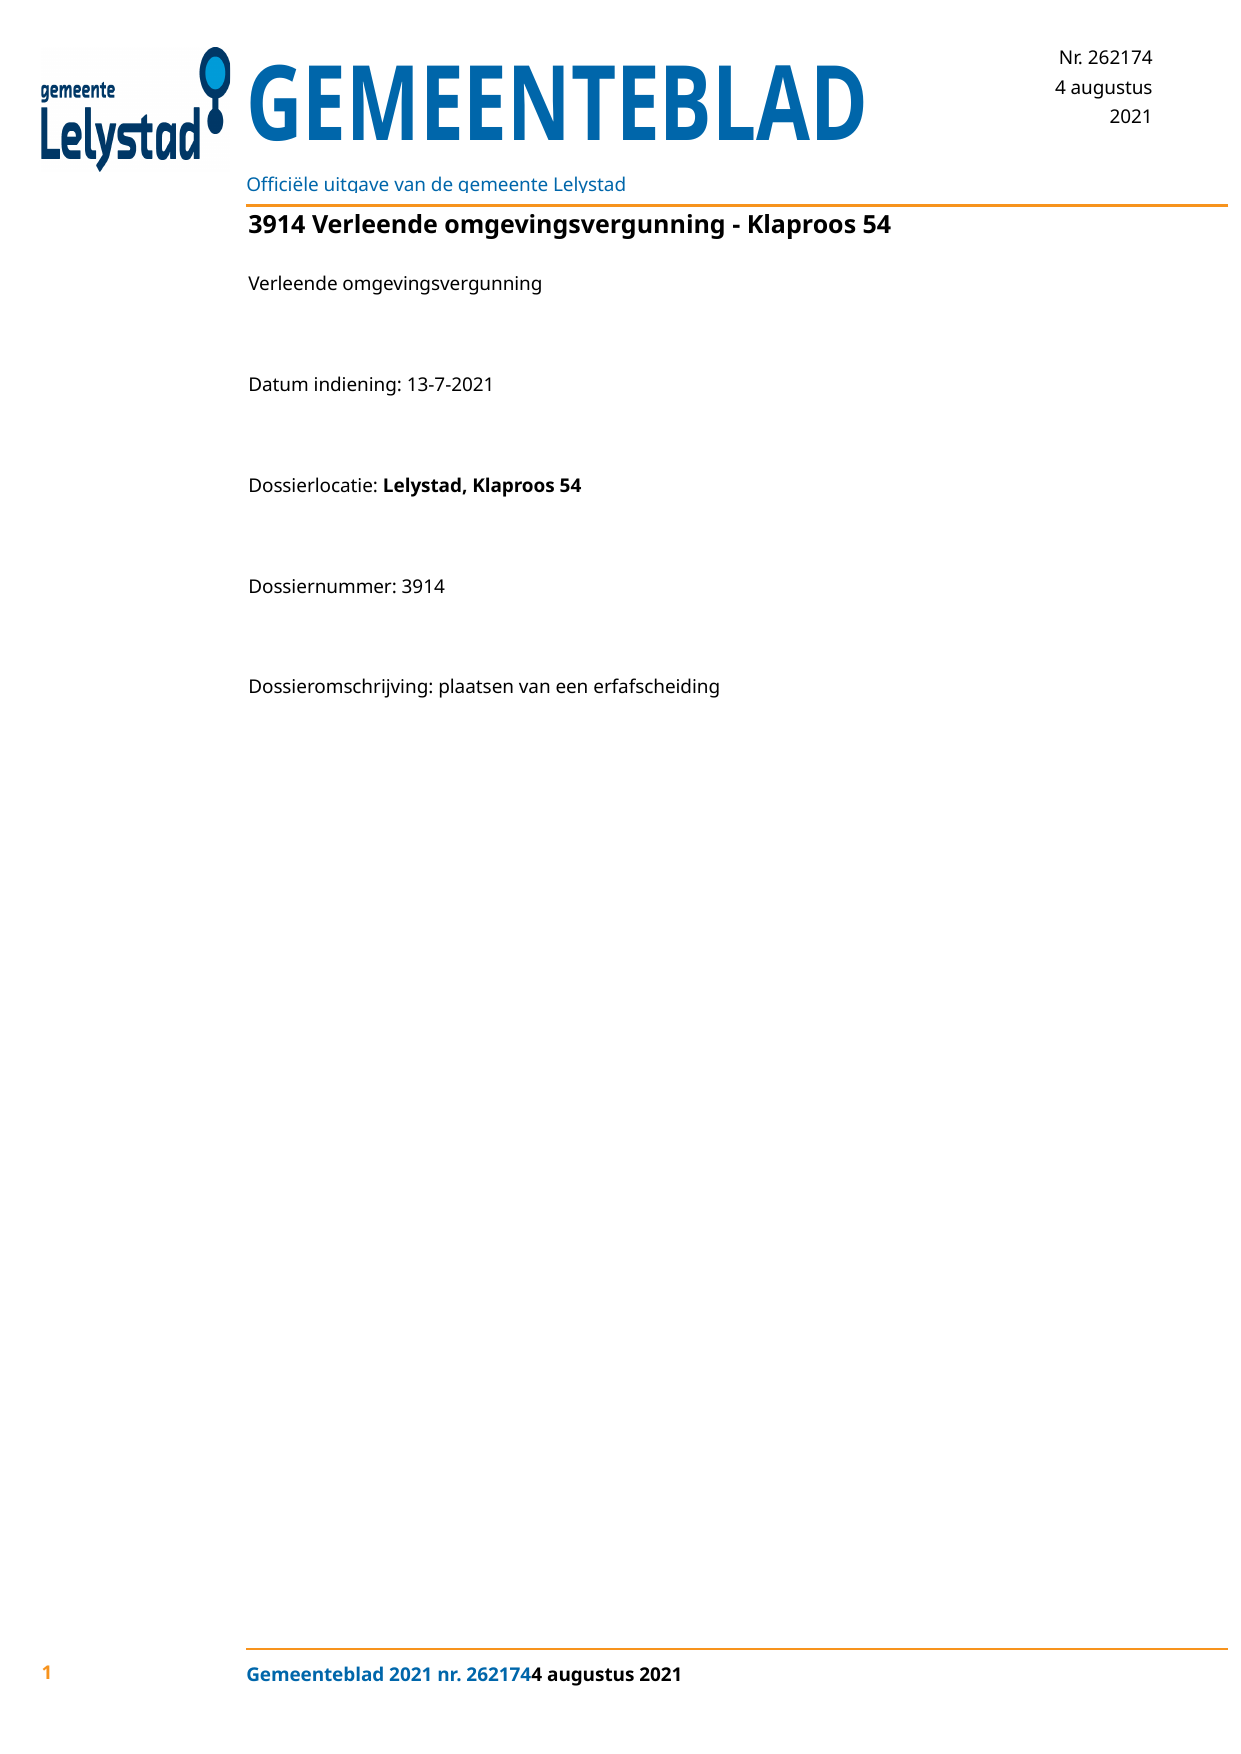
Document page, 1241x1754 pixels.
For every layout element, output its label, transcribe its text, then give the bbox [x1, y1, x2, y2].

text Verleende omgevingsvergunning [248, 270, 1152, 296]
picture [41, 47, 231, 172]
text Dossierlocatie: Lelystad, Klaproos 54 [248, 472, 1152, 498]
text Dossieromschrijving: plaatsen van een erfafscheiding [248, 674, 1152, 699]
text 3914 Verleende omgevingsvergunning - Klaproos 54 [248, 207, 1152, 241]
text Dossiernummer: 3914 [248, 573, 1152, 598]
text Datum indiening: 13-7-2021 [248, 371, 1152, 397]
